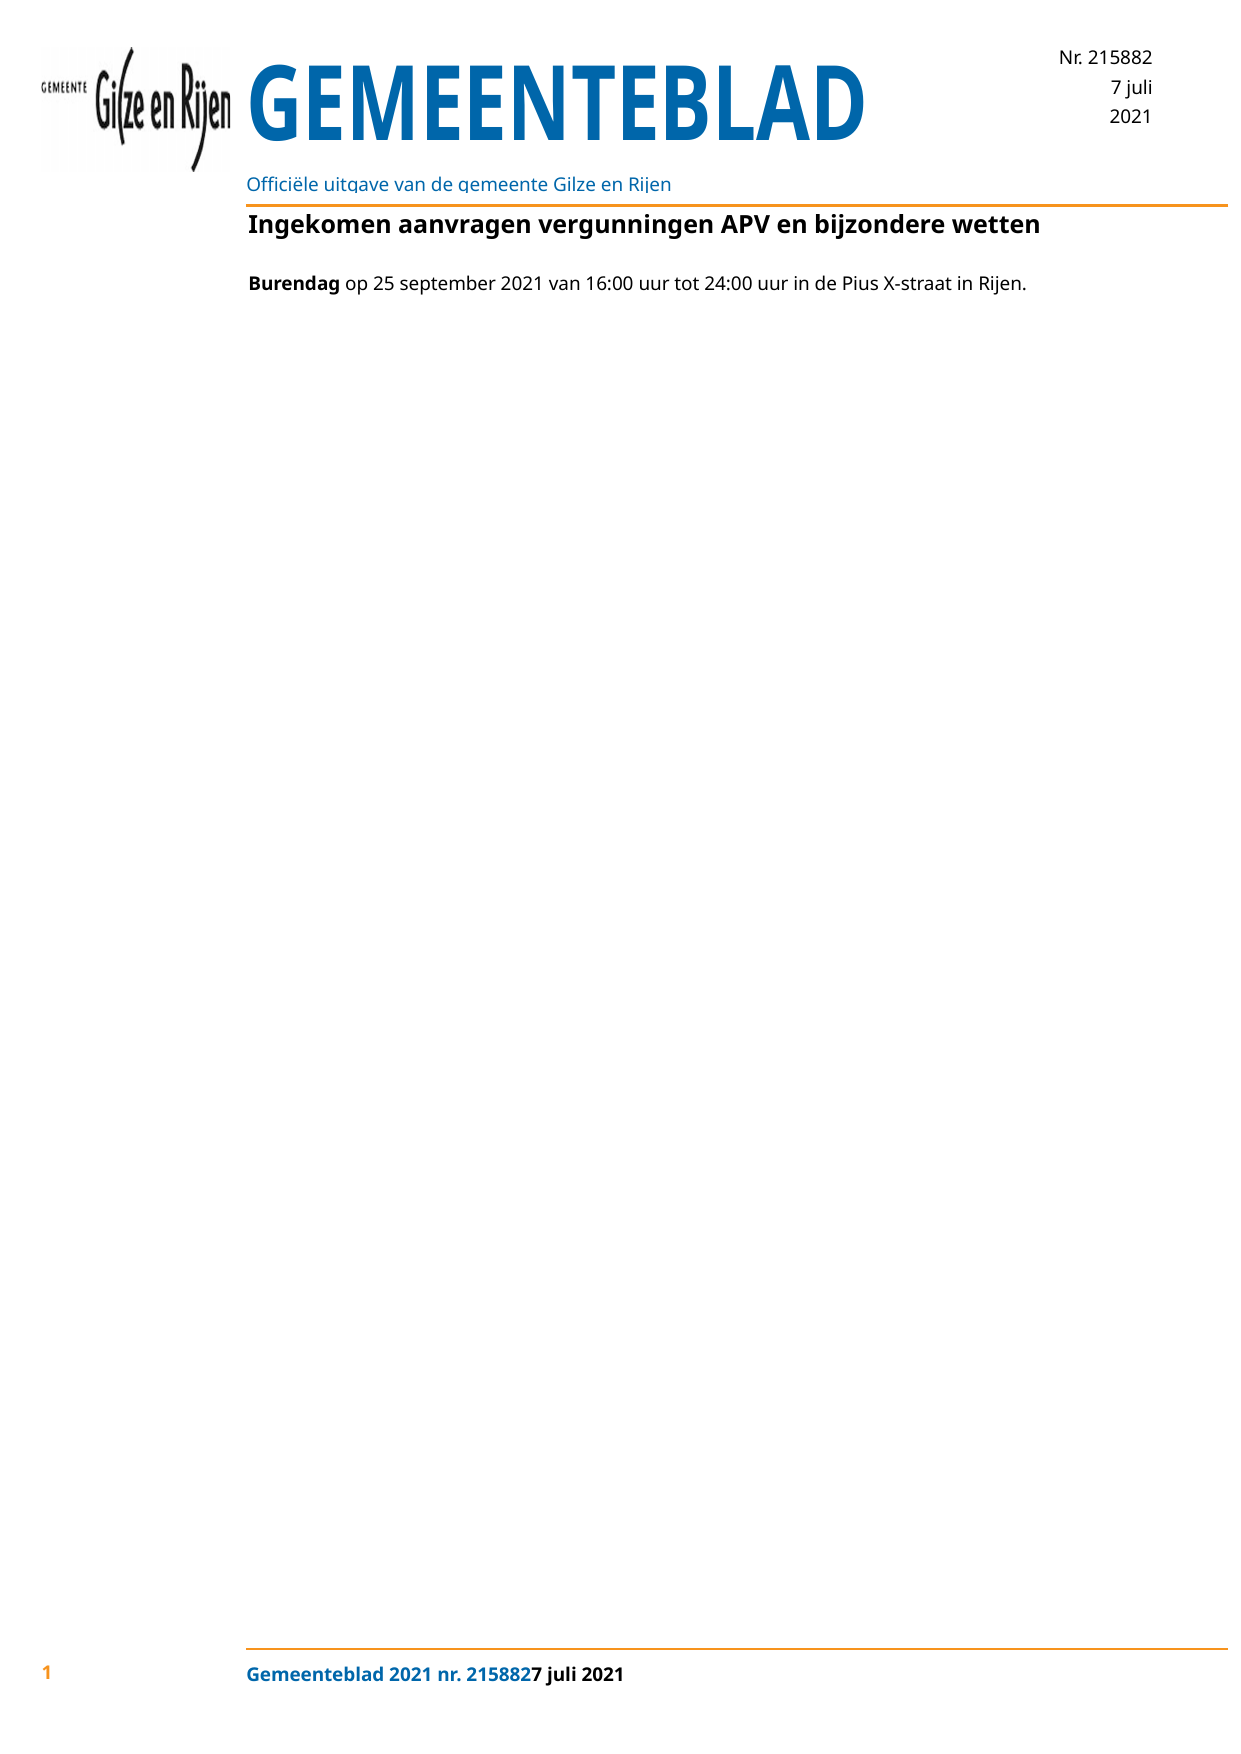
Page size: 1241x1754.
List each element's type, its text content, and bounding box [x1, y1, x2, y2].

text Burendag op 25 september 2021 van 16:00 uur tot 24:00 uur in de Pius X-straat in Rijen. [248, 270, 1152, 296]
text Ingekomen aanvragen vergunningen APV en bijzondere wetten [248, 207, 1152, 241]
picture [41, 47, 231, 172]
